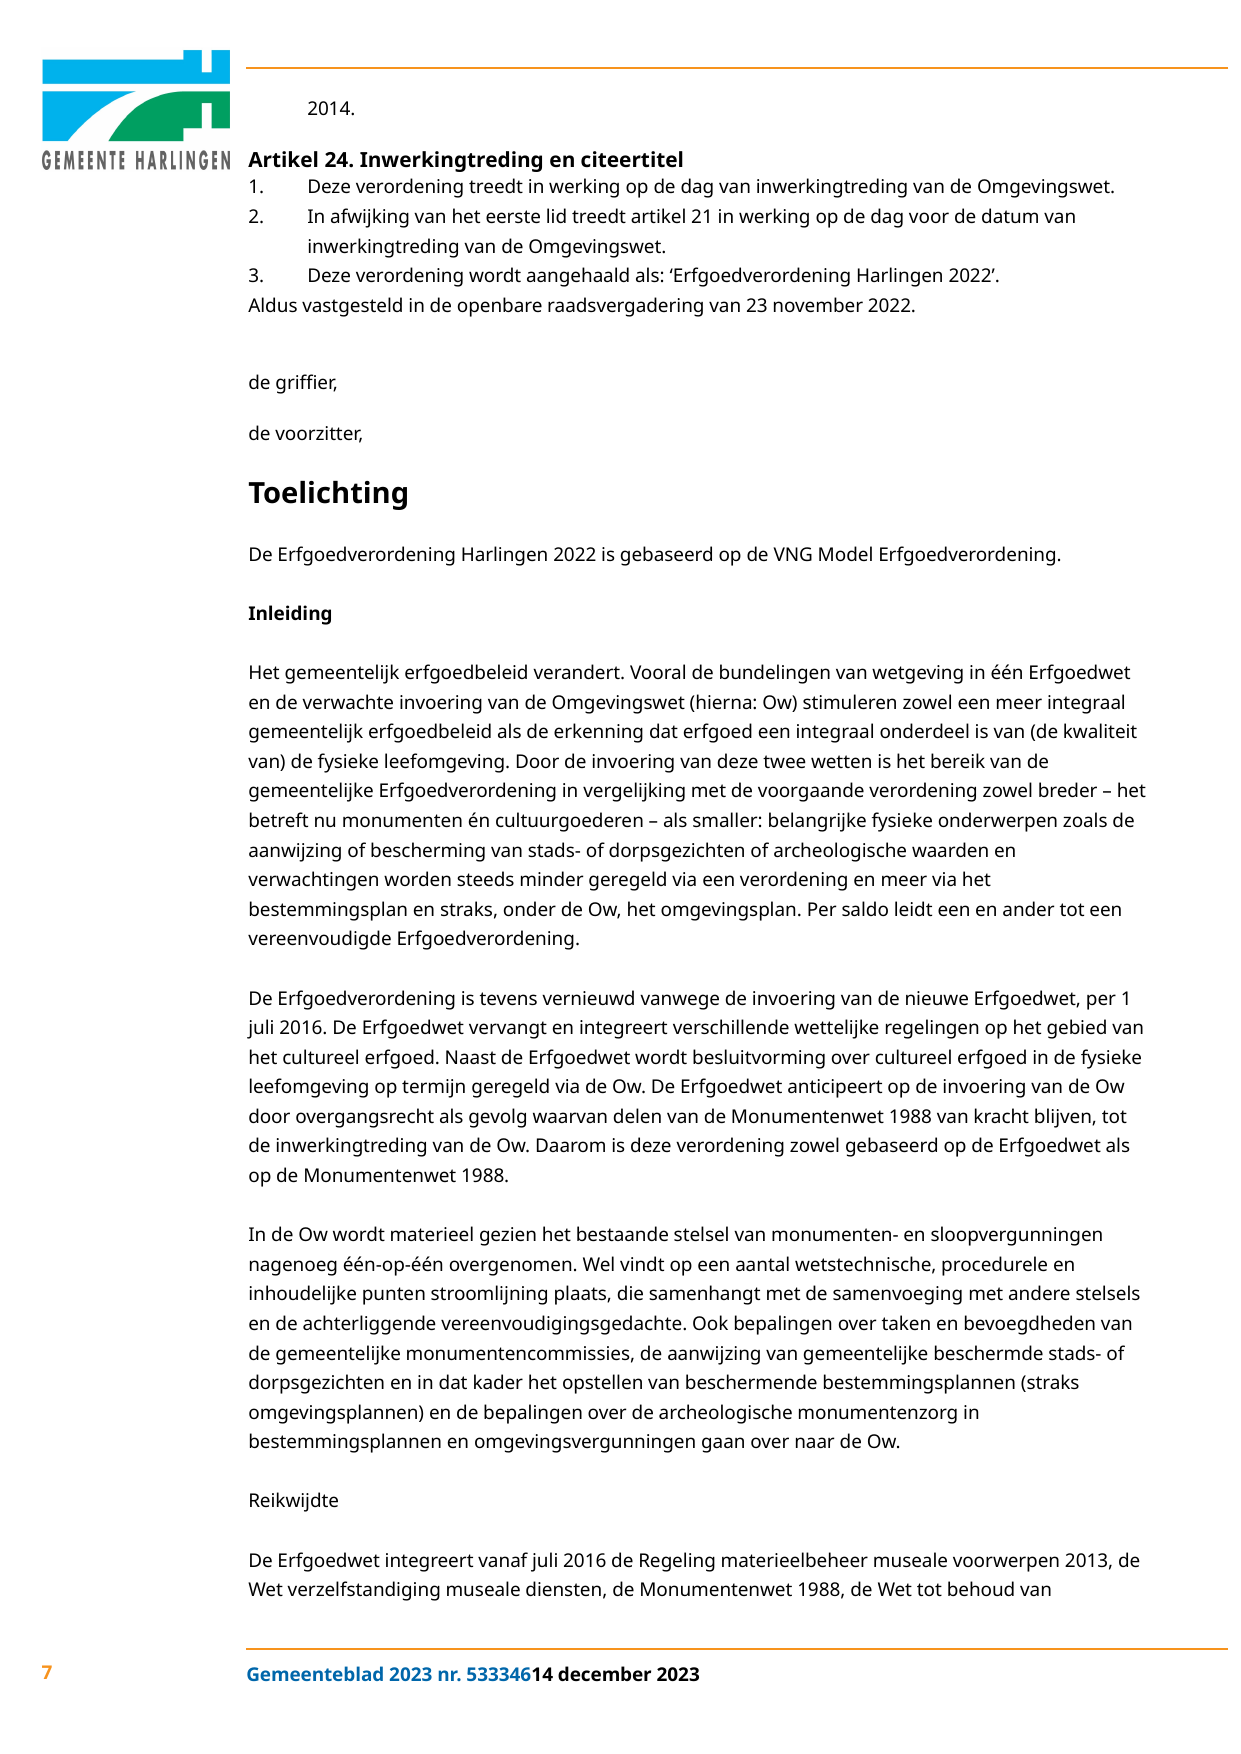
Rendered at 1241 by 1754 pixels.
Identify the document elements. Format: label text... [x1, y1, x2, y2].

text De Erfgoedwet integreert vanaf juli 2016 de Regeling materieelbeheer museale voorwerpen 2013, de Wet verzelfstandiging museale diensten, de Monumentenwet 1988, de Wet tot behoud van [248, 1547, 1152, 1602]
text Inleiding [248, 600, 1152, 626]
text de griffier, [248, 369, 1152, 395]
text Artikel 24. Inwerkingtreding en citeertitel [248, 145, 1152, 174]
list Deze verordening treedt in werking op de dag van inwerkingtreding van de Omgevingswet. [248, 174, 1152, 199]
text In de Ow wordt materieel gezien het bestaande stelsel van monumenten- en sloopvergunningen nagenoeg één-op-één overgenomen. Wel vindt op een aantal wetstechnische, procedurele en inhoudelijke punten stroomlijning plaats, die samenhangt met de samenvoeging met andere stelsels en de achterliggende vereenvoudigingsgedachte. Ook bepalingen over taken en bevoegdheden van de gemeentelijke monumentencommissies, de aanwijzing van gemeentelijke beschermde stads- of dorpsgezichten en in dat kader het opstellen van beschermende bestemmingsplannen (straks omgevingsplannen) en de bepalingen over de archeologische monumentenzorg in bestemmingsplannen en omgevingsvergunningen gaan over naar de Ow. [248, 1221, 1152, 1454]
text De Erfgoedverordening Harlingen 2022 is gebaseerd op de VNG Model Erfgoedverordening. [248, 541, 1152, 567]
list Deze verordening wordt aangehaald als: ‘Erfgoedverordening Harlingen 2022’. [248, 262, 1152, 288]
list 2014. [248, 95, 1152, 121]
text Reikwijdte [248, 1488, 1152, 1513]
list In afwijking van het eerste lid treedt artikel 21 in werking op de dag voor de datum van inwerkingtreding van de Omgevingswet. [248, 203, 1152, 258]
text Aldus vastgesteld in de openbare raadsvergadering van 23 november 2022. [248, 292, 1152, 318]
text Toelichting [248, 472, 1152, 512]
text de voorzitter, [248, 421, 1152, 446]
text De Erfgoedverordening is tevens vernieuwd vanwege de invoering van de nieuwe Erfgoedwet, per 1 juli 2016. De Erfgoedwet vervangt en integreert verschillende wettelijke regelingen op het gebied van het cultureel erfgoed. Naast de Erfgoedwet wordt besluitvorming over cultureel erfgoed in de fysieke leefomgeving op termijn geregeld via de Ow. De Erfgoedwet anticipeert op de invoering van de Ow door overgangsrecht als gevolg waarvan delen van de Monumentenwet 1988 van kracht blijven, tot de inwerkingtreding van de Ow. Daarom is deze verordening zowel gebaseerd op de Erfgoedwet als op de Monumentenwet 1988. [248, 985, 1152, 1188]
text Het gemeentelijk erfgoedbeleid verandert. Vooral de bundelingen van wetgeving in één Erfgoedwet en de verwachte invoering van de Omgevingswet (hierna: Ow) stimuleren zowel een meer integraal gemeentelijk erfgoedbeleid als de erkenning dat erfgoed een integraal onderdeel is van (de kwaliteit van) de fysieke leefomgeving. Door de invoering van deze twee wetten is het bereik van de gemeentelijke Erfgoedverordening in vergelijking met de voorgaande verordening zowel breder – het betreft nu monumenten én cultuurgoederen – als smaller: belangrijke fysieke onderwerpen zoals de aanwijzing of bescherming van stads- of dorpsgezichten of archeologische waarden en verwachtingen worden steeds minder geregeld via een verordening en meer via het bestemmingsplan en straks, onder de Ow, het omgevingsplan. Per saldo leidt een en ander tot een vereenvoudigde Erfgoedverordening. [248, 659, 1152, 951]
picture [41, 47, 231, 172]
